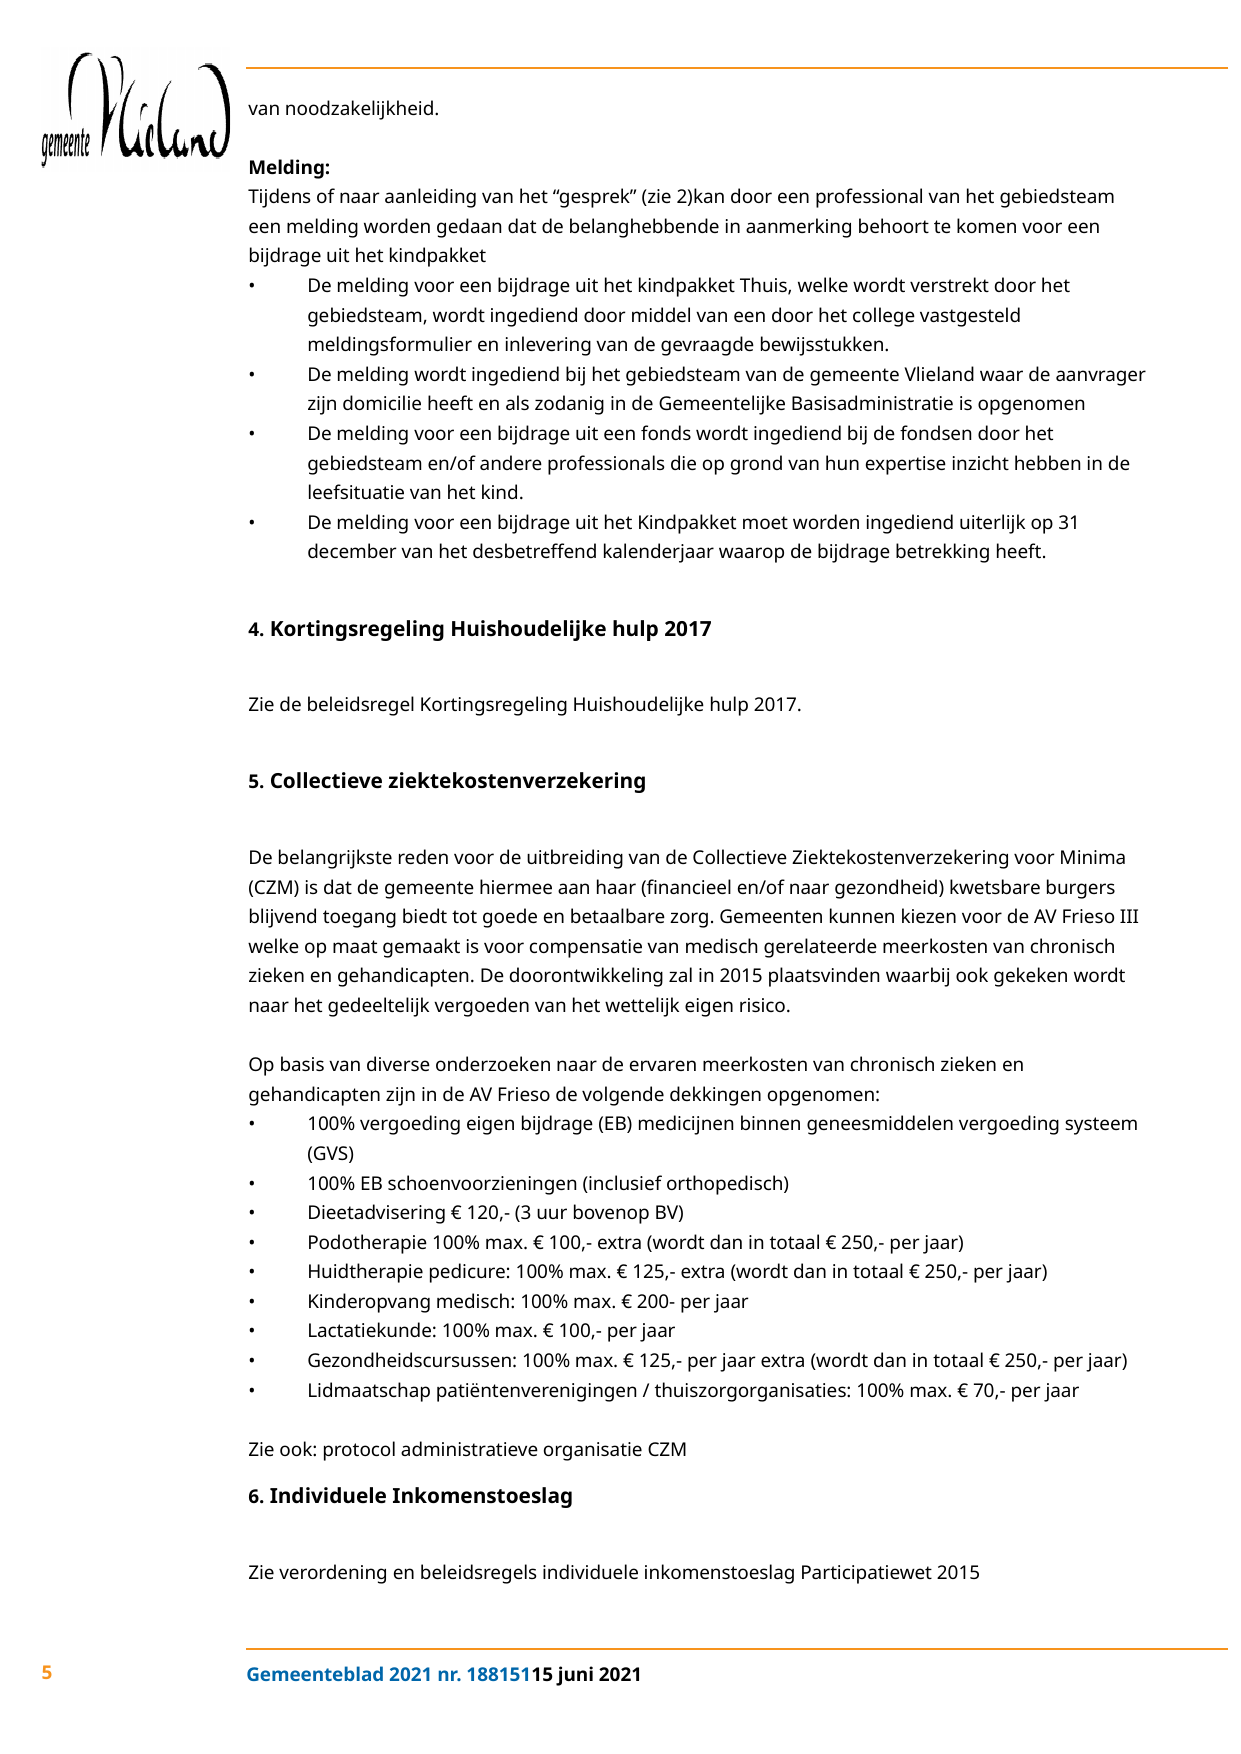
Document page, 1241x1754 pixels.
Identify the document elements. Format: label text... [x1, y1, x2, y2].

list Lactatiekunde: 100% max. € 100,- per jaar [248, 1318, 1152, 1343]
text Zie de beleidsregel Kortingsregeling Huishoudelijke hulp 2017. [248, 691, 1152, 717]
list Gezondheidscursussen: 100% max. € 125,- per jaar extra (wordt dan in totaal € 250,- per jaar) [248, 1347, 1152, 1373]
text Melding: [248, 154, 1152, 180]
list 100% vergoeding eigen bijdrage (EB) medicijnen binnen geneesmiddelen vergoeding systeem (GVS) [248, 1111, 1152, 1166]
text Zie verordening en beleidsregels individuele inkomenstoeslag Participatiewet 2015 [248, 1559, 1152, 1585]
list De melding voor een bijdrage uit het kindpakket Thuis, welke wordt verstrekt door het gebiedsteam, wordt ingediend door middel van een door het college vastgesteld meldingsformulier en inlevering van de gevraagde bewijsstukken. [248, 272, 1152, 357]
list Lidmaatschap patiëntenverenigingen / thuiszorgorganisaties: 100% max. € 70,- per jaar [248, 1377, 1152, 1403]
list 100% EB schoenvoorzieningen (inclusief orthopedisch) [248, 1170, 1152, 1196]
list De melding voor een bijdrage uit het Kindpakket moet worden ingediend uiterlijk op 31 december van het desbetreffend kalenderjaar waarop de bijdrage betrekking heeft. [248, 509, 1152, 564]
list Kinderopvang medisch: 100% max. € 200- per jaar [248, 1288, 1152, 1314]
text 4. Kortingsregeling Huishoudelijke hulp 2017 [248, 614, 1152, 642]
list De melding voor een bijdrage uit een fonds wordt ingediend bij de fondsen door het gebiedsteam en/of andere professionals die op grond van hun expertise inzicht hebben in de leefsituatie van het kind. [248, 420, 1152, 505]
list Podotherapie 100% max. € 100,- extra (wordt dan in totaal € 250,- per jaar) [248, 1229, 1152, 1255]
list De melding wordt ingediend bij het gebiedsteam van de gemeente Vlieland waar de aanvrager zijn domicilie heeft en als zodanig in de Gemeentelijke Basisadministratie is opgenomen [248, 361, 1152, 416]
text 5. Collectieve ziektekostenverzekering [248, 767, 1152, 795]
text Zie ook: protocol administratieve organisatie CZM [248, 1436, 1152, 1462]
list Huidtherapie pedicure: 100% max. € 125,- extra (wordt dan in totaal € 250,- per jaar) [248, 1258, 1152, 1284]
list Dieetadvisering € 120,- (3 uur bovenop BV) [248, 1199, 1152, 1225]
text Tijdens of naar aanleiding van het “gesprek” (zie 2)kan door een professional van het gebiedsteam een melding worden gedaan dat de belanghebbende in aanmerking behoort te komen voor een bijdrage uit het kindpakket [248, 183, 1152, 268]
text van noodzakelijkheid. [248, 95, 1152, 121]
text De belangrijkste reden voor de uitbreiding van de Collectieve Ziektekostenverzekering voor Minima (CZM) is dat de gemeente hiermee aan haar (financieel en/of naar gezondheid) kwetsbare burgers blijvend toegang biedt tot goede en betaalbare zorg. Gemeenten kunnen kiezen voor de AV Frieso III welke op maat gemaakt is voor compensatie van medisch gerelateerde meerkosten van chronisch zieken en gehandicapten. De doorontwikkeling zal in 2015 plaatsvinden waarbij ook gekeken wordt naar het gedeeltelijk vergoeden van het wettelijk eigen risico. [248, 844, 1152, 1018]
text 6. Individuele Inkomenstoeslag [248, 1482, 1152, 1510]
picture [41, 47, 231, 172]
text Op basis van diverse onderzoeken naar de ervaren meerkosten van chronisch zieken en gehandicapten zijn in de AV Frieso de volgende dekkingen opgenomen: [248, 1051, 1152, 1107]
